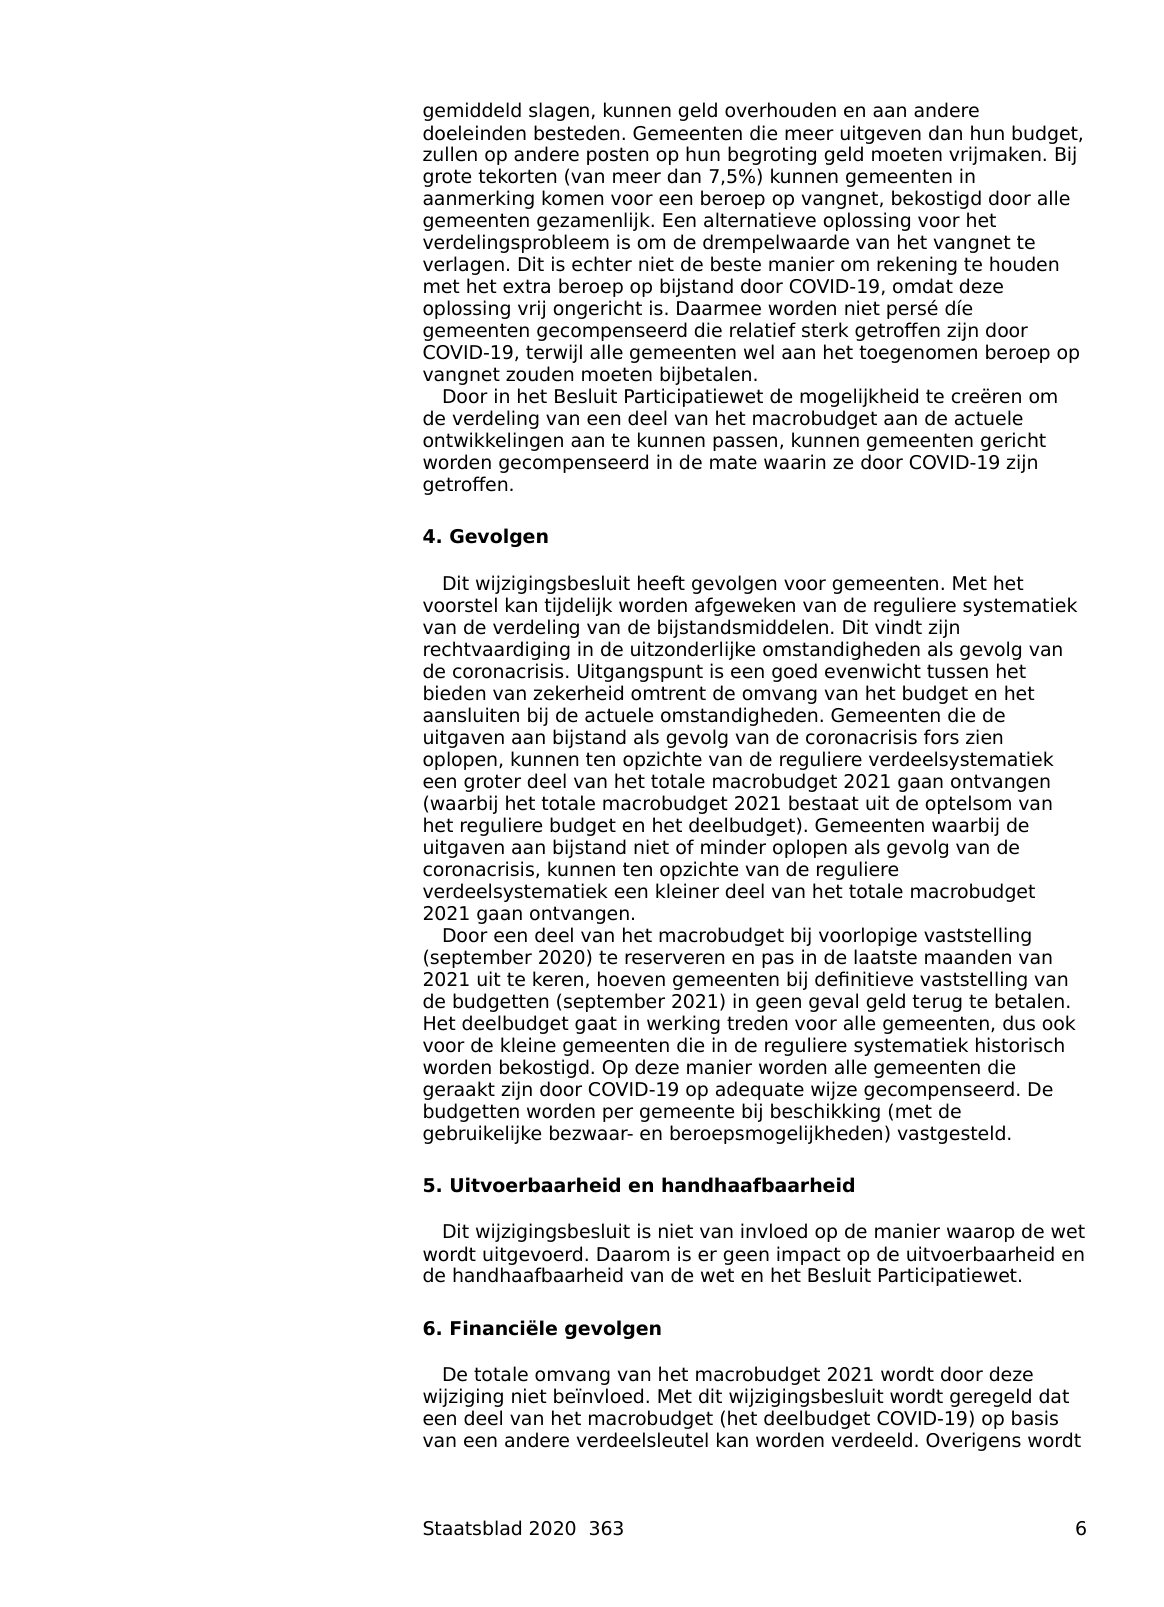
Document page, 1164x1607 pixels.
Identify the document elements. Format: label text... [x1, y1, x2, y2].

text Dit wijzigingsbesluit is niet van invloed op de manier waarop de wet wordt uitgevoerd. Daarom is er geen impact op de uitvoerbaarheid en de handhaafbaarheid van de wet en het Besluit Participatiewet. [422, 1221, 1087, 1287]
text Door een deel van het macrobudget bij voorlopige vaststelling (september 2020) te reserveren en pas in de laatste maanden van 2021 uit te keren, hoeven gemeenten bij definitieve vaststelling van de budgetten (september 2021) in geen geval geld terug te betalen. Het deelbudget gaat in werking treden voor alle gemeenten, dus ook voor de kleine gemeenten die in de reguliere systematiek historisch worden bekostigd. Op deze manier worden alle gemeenten die geraakt zijn door COVID-19 op adequate wijze gecompenseerd. De budgetten worden per gemeente bij beschikking (met de gebruikelijke bezwaar- en beroepsmogelijkheden) vastgesteld. [422, 925, 1087, 1144]
text De totale omvang van het macrobudget 2021 wordt door deze wijziging niet beïnvloed. Met dit wijzigingsbesluit wordt geregeld dat een deel van het macrobudget (het deelbudget COVID-19) op basis van een andere verdeelsleutel kan worden verdeeld. Overigens wordt [422, 1364, 1087, 1452]
text Dit wijzigingsbesluit heeft gevolgen voor gemeenten. Met het voorstel kan tijdelijk worden afgeweken van de reguliere systematiek van de verdeling van de bijstandsmiddelen. Dit vindt zijn rechtvaardiging in de uitzonderlijke omstandigheden als gevolg van de coronacrisis. Uitgangspunt is een goed evenwicht tussen het bieden van zekerheid omtrent de omvang van het budget en het aansluiten bij de actuele omstandigheden. Gemeenten die de uitgaven aan bijstand als gevolg van de coronacrisis fors zien oplopen, kunnen ten opzichte van de reguliere verdeelsystematiek een groter deel van het totale macrobudget 2021 gaan ontvangen (waarbij het totale macrobudget 2021 bestaat uit de optelsom van het reguliere budget en het deelbudget). Gemeenten waarbij de uitgaven aan bijstand niet of minder oplopen als gevolg van de coronacrisis, kunnen ten opzichte van de reguliere verdeelsystematiek een kleiner deel van het totale macrobudget 2021 gaan ontvangen. [422, 573, 1087, 925]
text gemiddeld slagen, kunnen geld overhouden en aan andere doeleinden besteden. Gemeenten die meer uitgeven dan hun budget, zullen op andere posten op hun begroting geld moeten vrijmaken. Bij grote tekorten (van meer dan 7,5%) kunnen gemeenten in aanmerking komen voor een beroep op vangnet, bekostigd door alle gemeenten gezamenlijk. Een alternatieve oplossing voor het verdelingsprobleem is om de drempelwaarde van het vangnet te verlagen. Dit is echter niet de beste manier om rekening te houden met het extra beroep op bijstand door COVID-19, omdat deze oplossing vrij ongericht is. Daarmee worden niet persé díe gemeenten gecompenseerd die relatief sterk getroffen zijn door COVID-19, terwijl alle gemeenten wel aan het toegenomen beroep op vangnet zouden moeten bijbetalen. [422, 100, 1087, 386]
text Door in het Besluit Participatiewet de mogelijkheid te creëren om de verdeling van een deel van het macrobudget aan de actuele ontwikkelingen aan te kunnen passen, kunnen gemeenten gericht worden gecompenseerd in de mate waarin ze door COVID-19 zijn getroffen. [422, 386, 1087, 496]
subtitle 5. Uitvoerbaarheid en handhaafbaarheid [422, 1174, 1087, 1196]
subtitle 6. Financiële gevolgen [422, 1317, 1087, 1339]
subtitle 4. Gevolgen [422, 526, 1087, 548]
